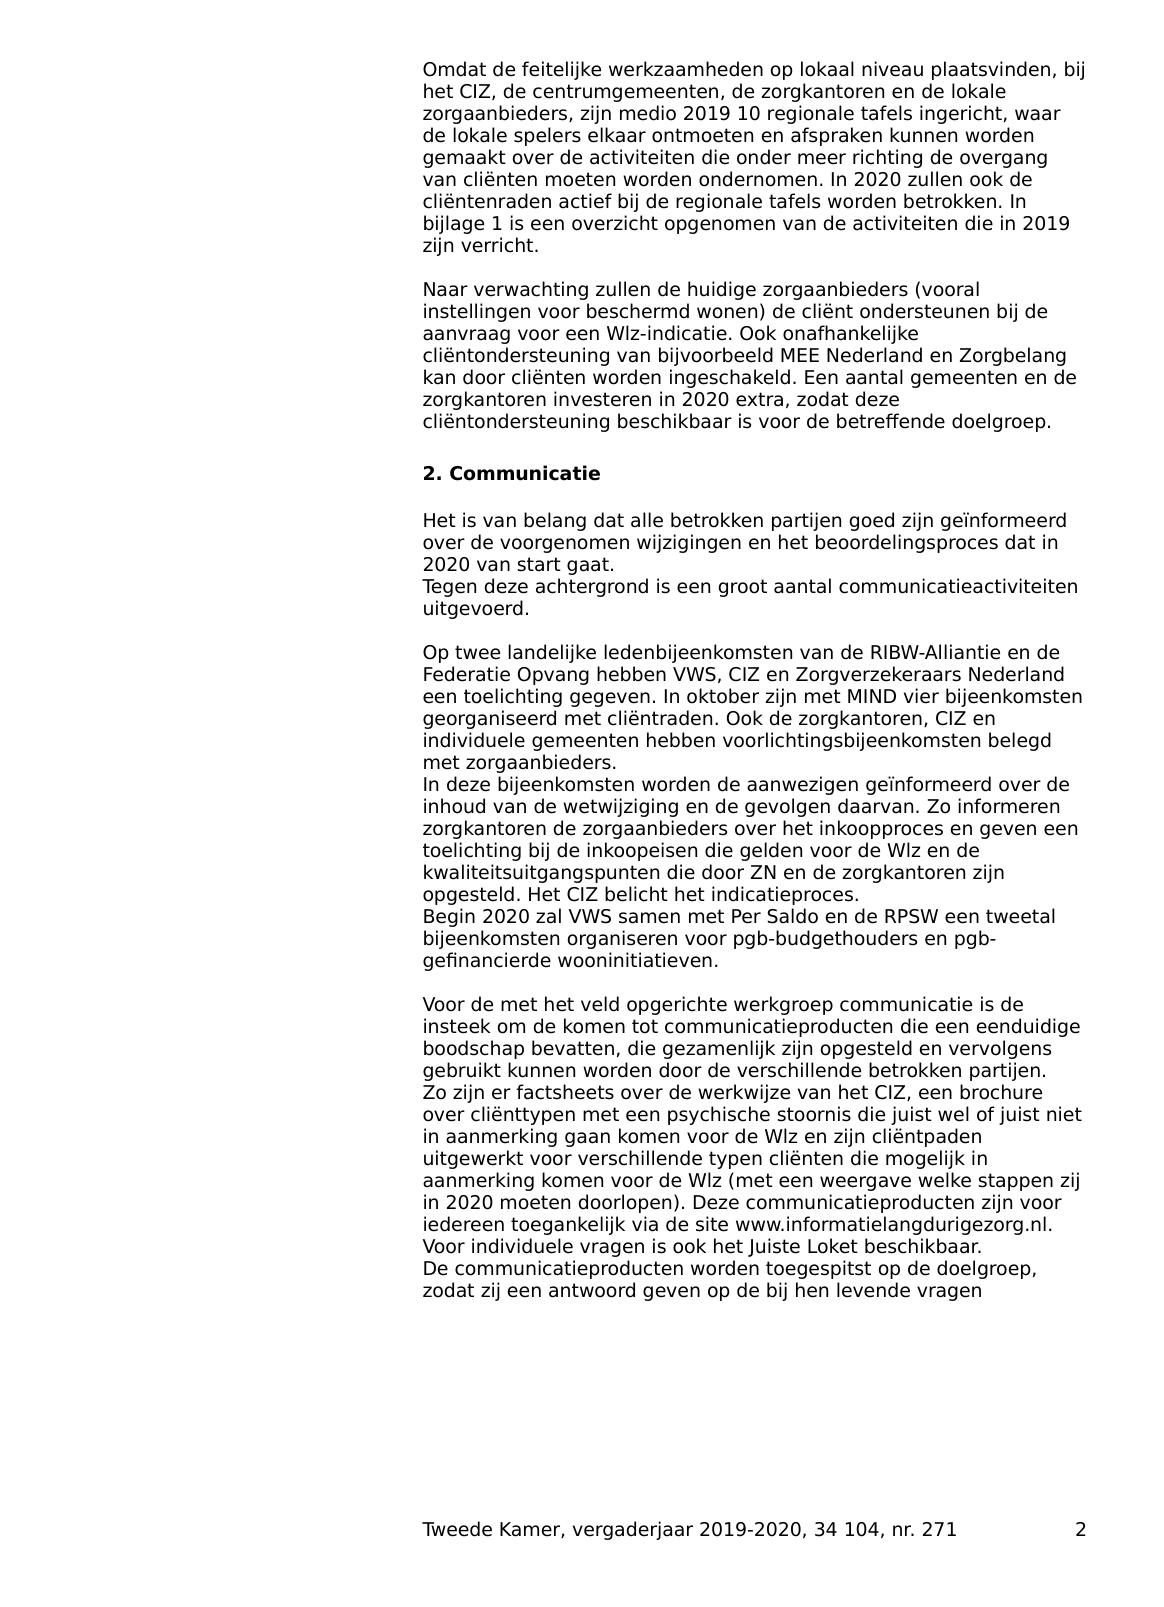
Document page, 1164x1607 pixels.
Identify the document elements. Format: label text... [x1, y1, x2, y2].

text Voor de met het veld opgerichte werkgroep communicatie is de insteek om de komen tot communicatieproducten die een eenduidige boodschap bevatten, die gezamenlijk zijn opgesteld en vervolgens gebruikt kunnen worden door de verschillende betrokken partijen. [422, 994, 1087, 1082]
text Zo zijn er factsheets over de werkwijze van het CIZ, een brochure over cliënttypen met een psychische stoornis die juist wel of juist niet in aanmerking gaan komen voor de Wlz en zijn cliëntpaden uitgewerkt voor verschillende typen cliënten die mogelijk in aanmerking komen voor de Wlz (met een weergave welke stappen zij in 2020 moeten doorlopen). Deze communicatieproducten zijn voor iedereen toegankelijk via de site www.informatielangdurigezorg.nl. Voor individuele vragen is ook het Juiste Loket beschikbaar. [422, 1082, 1087, 1258]
text In deze bijeenkomsten worden de aanwezigen geïnformeerd over de inhoud van de wetwijziging en de gevolgen daarvan. Zo informeren zorgkantoren de zorgaanbieders over het inkoopproces en geven een toelichting bij de inkoopeisen die gelden voor de Wlz en de kwaliteitsuitgangspunten die door ZN en de zorgkantoren zijn opgesteld. Het CIZ belicht het indicatieproces. [422, 774, 1087, 906]
text Op twee landelijke ledenbijeenkomsten van de RIBW-Alliantie en de Federatie Opvang hebben VWS, CIZ en Zorgverzekeraars Nederland een toelichting gegeven. In oktober zijn met MIND vier bijeenkomsten georganiseerd met cliëntraden. Ook de zorgkantoren, CIZ en individuele gemeenten hebben voorlichtingsbijeenkomsten belegd met zorgaanbieders. [422, 642, 1087, 774]
subtitle 2. Communicatie [422, 463, 1087, 485]
text Het is van belang dat alle betrokken partijen goed zijn geïnformeerd over de voorgenomen wijzigingen en het beoordelingsproces dat in 2020 van start gaat. [422, 510, 1087, 576]
text De communicatieproducten worden toegespitst op de doelgroep, zodat zij een antwoord geven op de bij hen levende vragen [422, 1258, 1087, 1302]
text Tegen deze achtergrond is een groot aantal communicatieactiviteiten uitgevoerd. [422, 576, 1087, 620]
text Begin 2020 zal VWS samen met Per Saldo en de RPSW een tweetal bijeenkomsten organiseren voor pgb-budgethouders en pgb-gefinancierde wooninitiatieven. [422, 906, 1087, 972]
text Naar verwachting zullen de huidige zorgaanbieders (vooral instellingen voor beschermd wonen) de cliënt ondersteunen bij de aanvraag voor een Wlz-indicatie. Ook onafhankelijke cliëntondersteuning van bijvoorbeeld MEE Nederland en Zorgbelang kan door cliënten worden ingeschakeld. Een aantal gemeenten en de zorgkantoren investeren in 2020 extra, zodat deze cliëntondersteuning beschikbaar is voor de betreffende doelgroep. [422, 279, 1087, 433]
text Omdat de feitelijke werkzaamheden op lokaal niveau plaatsvinden, bij het CIZ, de centrumgemeenten, de zorgkantoren en de lokale zorgaanbieders, zijn medio 2019 10 regionale tafels ingericht, waar de lokale spelers elkaar ontmoeten en afspraken kunnen worden gemaakt over de activiteiten die onder meer richting de overgang van cliënten moeten worden ondernomen. In 2020 zullen ook de cliëntenraden actief bij de regionale tafels worden betrokken. In bijlage 1 is een overzicht opgenomen van de activiteiten die in 2019 zijn verricht. [422, 59, 1087, 257]
